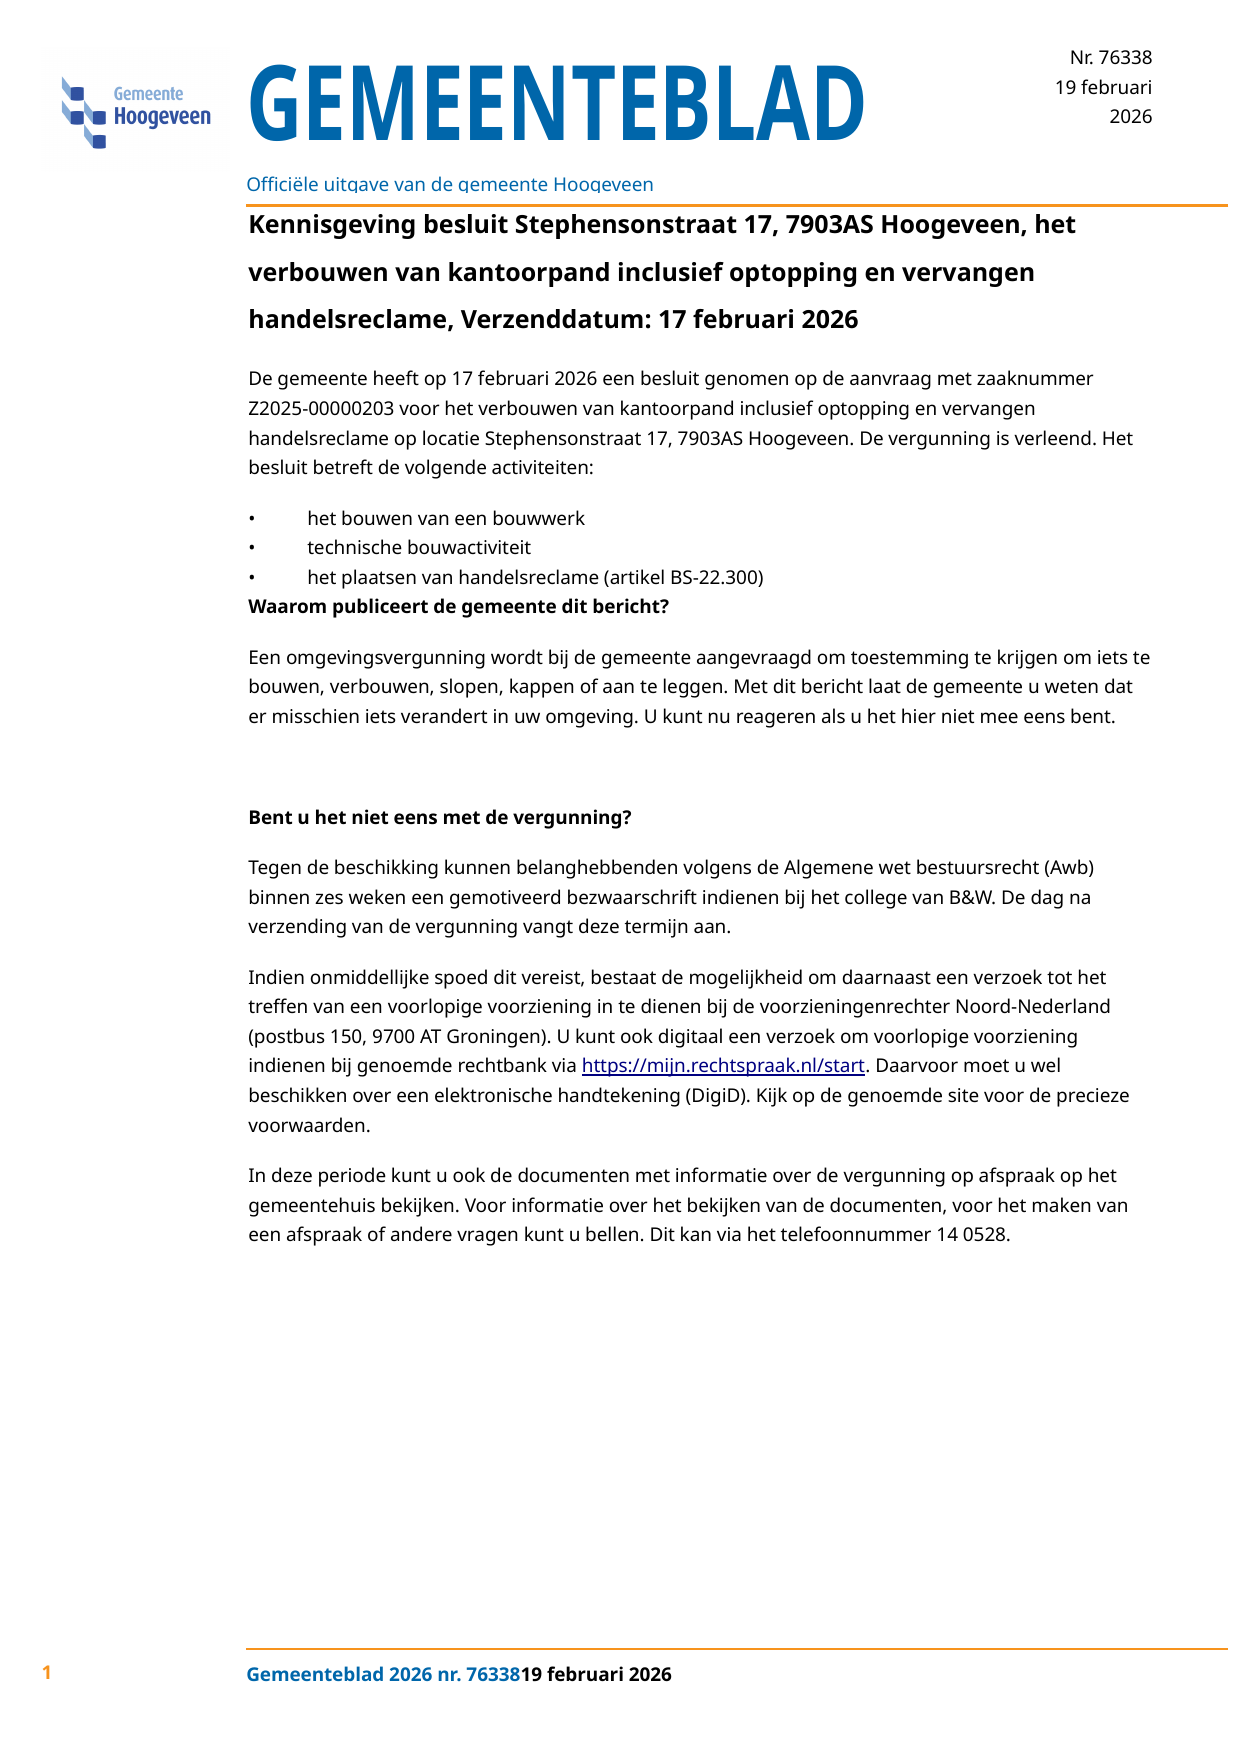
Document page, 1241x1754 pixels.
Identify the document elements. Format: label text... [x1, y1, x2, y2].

text In deze periode kunt u ook de documenten met informatie over de vergunning op afspraak op het gemeentehuis bekijken. Voor informatie over het bekijken van de documenten, voor het maken van een afspraak of andere vragen kunt u bellen. Dit kan via het telefoonnummer 14 0528. [248, 1162, 1152, 1247]
list het plaatsen van handelsreclame (artikel BS-22.300) [248, 564, 1152, 589]
picture [41, 47, 231, 172]
text Bent u het niet eens met de vergunning? [248, 804, 1152, 829]
text Indien onmiddellijke spoed dit vereist, bestaat de mogelijkheid om daarnaast een verzoek tot het treffen van een voorlopige voorziening in te dienen bij de voorzieningenrechter Noord-Nederland (postbus 150, 9700 AT Groningen). U kunt ook digitaal een verzoek om voorlopige voorziening indienen bij genoemde rechtbank via https://mijn.rechtspraak.nl/start. Daarvoor moet u wel beschikken over een elektronische handtekening (DigiD). Kijk op de genoemde site voor de precieze voorwaarden. [248, 964, 1152, 1137]
text Tegen de beschikking kunnen belanghebbenden volgens de Algemene wet bestuursrecht (Awb) binnen zes weken een gemotiveerd bezwaarschrift indienen bij het college van B&W. De dag na verzending van de vergunning vangt deze termijn aan. [248, 854, 1152, 939]
text Kennisgeving besluit Stephensonstraat 17, 7903AS Hoogeveen, het verbouwen van kantoorpand inclusief optopping en vervangen handelsreclame, Verzenddatum: 17 februari 2026 [248, 207, 1152, 336]
text Een omgevingsvergunning wordt bij de gemeente aangevraagd om toestemming te krijgen om iets te bouwen, verbouwen, slopen, kappen of aan te leggen. Met dit bericht laat de gemeente u weten dat er misschien iets verandert in uw omgeving. U kunt nu reageren als u het hier niet mee eens bent. [248, 644, 1152, 729]
list technische bouwactiviteit [248, 534, 1152, 560]
text De gemeente heeft op 17 februari 2026 een besluit genomen op de aanvraag met zaaknummer Z2025-00000203 voor het verbouwen van kantoorpand inclusief optopping en vervangen handelsreclame op locatie Stephensonstraat 17, 7903AS Hoogeveen. De vergunning is verleend. Het besluit betreft de volgende activiteiten: [248, 366, 1152, 480]
list het bouwen van een bouwwerk [248, 505, 1152, 530]
text Waarom publiceert de gemeente dit bericht? [248, 593, 1152, 619]
